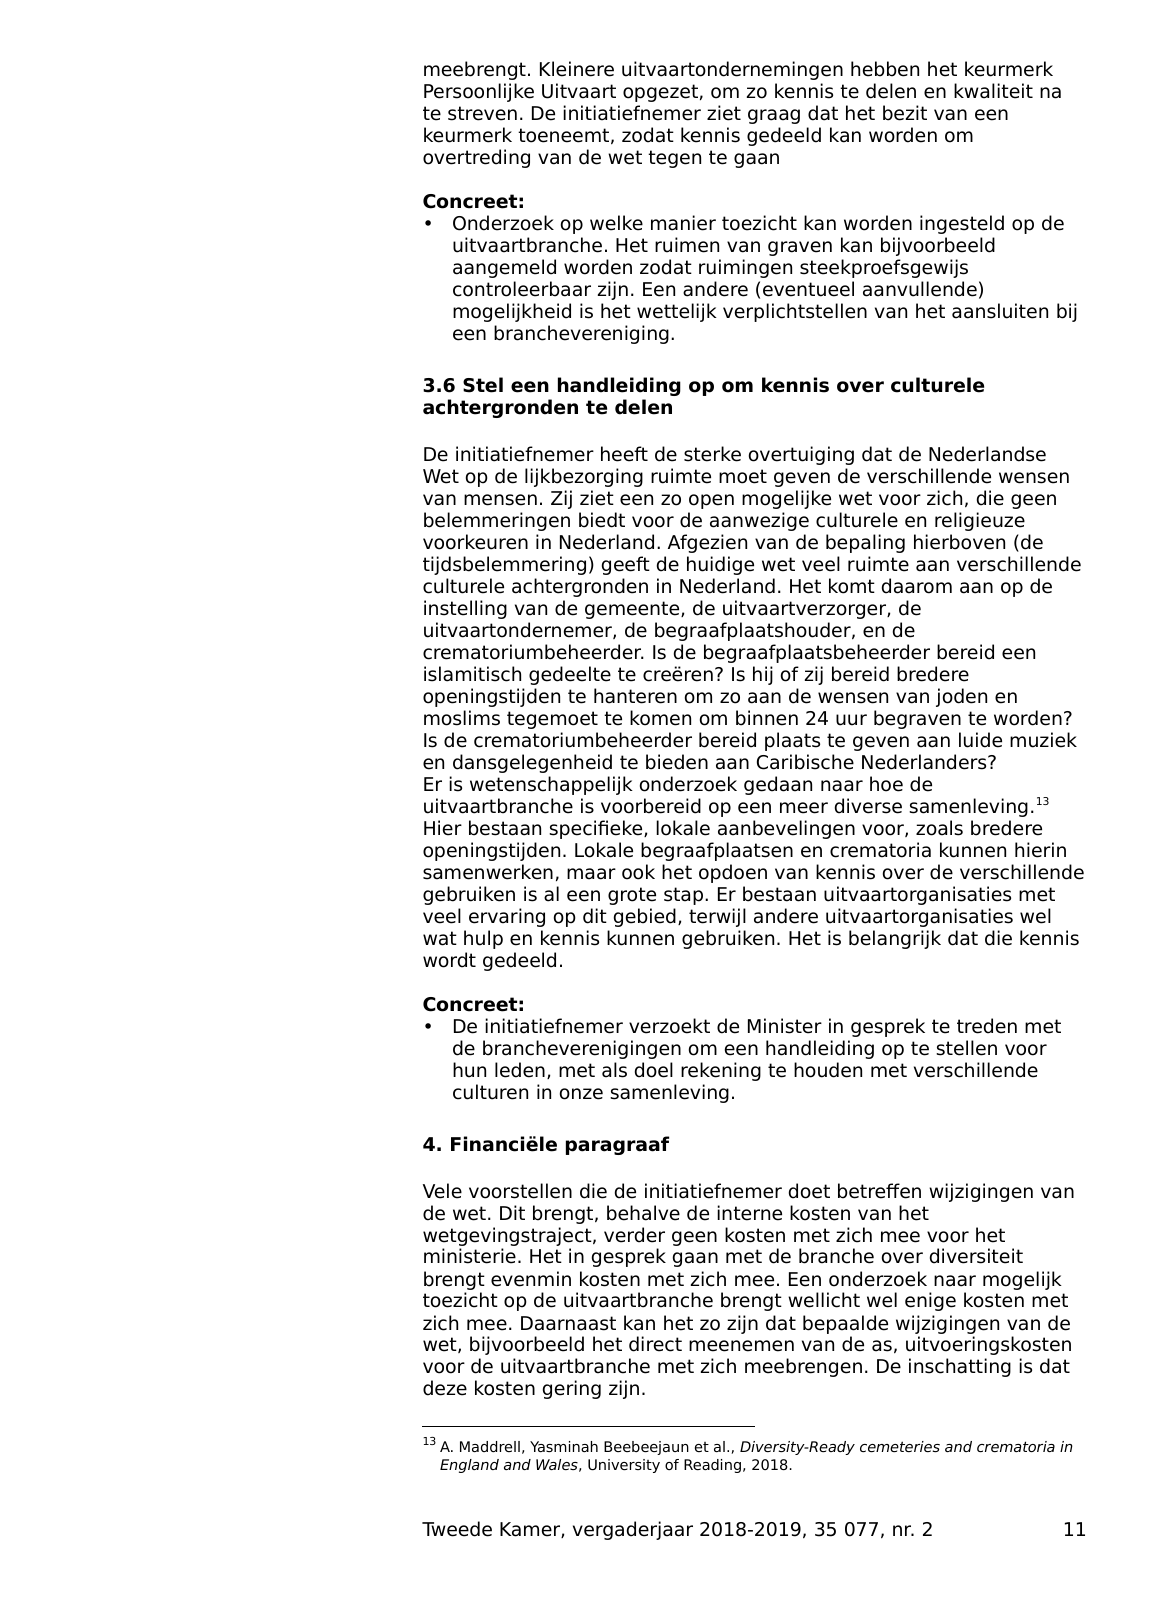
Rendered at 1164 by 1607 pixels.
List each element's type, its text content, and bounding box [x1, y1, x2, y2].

subtitle 3.6 Stel een handleiding op om kennis over culturele achtergronden te delen [422, 375, 1087, 419]
text Concreet: [422, 994, 1087, 1016]
text A. Maddrell, Yasminah Beebeejaun et al., Diversity-Ready cemeteries and crematoria in England and Wales, University of Reading, 2018. [422, 1435, 1087, 1474]
text • Onderzoek op welke manier toezicht kan worden ingesteld op de uitvaartbranche. Het ruimen van graven kan bijvoorbeeld aangemeld worden zodat ruimingen steekproefsgewijs controleerbaar zijn. Een andere (eventueel aanvullende) mogelijkheid is het wettelijk verplichtstellen van het aansluiten bij een branchevereniging. [422, 213, 1087, 345]
text Concreet: [422, 191, 1087, 213]
text De initiatiefnemer heeft de sterke overtuiging dat de Nederlandse Wet op de lijkbezorging ruimte moet geven de verschillende wensen van mensen. Zij ziet een zo open mogelijke wet voor zich, die geen belemmeringen biedt voor de aanwezige culturele en religieuze voorkeuren in Nederland. Afgezien van de bepaling hierboven (de tijdsbelemmering) geeft de huidige wet veel ruimte aan verschillende culturele achtergronden in Nederland. Het komt daarom aan op de instelling van de gemeente, de uitvaartverzorger, de uitvaartondernemer, de begraafplaatshouder, en de crematoriumbeheerder. Is de begraafplaatsbeheerder bereid een islamitisch gedeelte te creëren? Is hij of zij bereid bredere openingstijden te hanteren om zo aan de wensen van joden en moslims tegemoet te komen om binnen 24 uur begraven te worden? Is de crematoriumbeheerder bereid plaats te geven aan luide muziek en dansgelegenheid te bieden aan Caribische Nederlanders? [422, 444, 1087, 774]
text Vele voorstellen die de initiatiefnemer doet betreffen wijzigingen van de wet. Dit brengt, behalve de interne kosten van het wetgevingstraject, verder geen kosten met zich mee voor het ministerie. Het in gesprek gaan met de branche over diversiteit brengt evenmin kosten met zich mee. Een onderzoek naar mogelijk toezicht op de uitvaartbranche brengt wellicht wel enige kosten met zich mee. Daarnaast kan het zo zijn dat bepaalde wijzigingen van de wet, bijvoorbeeld het direct meenemen van de as, uitvoeringskosten voor de uitvaartbranche met zich meebrengen. De inschatting is dat deze kosten gering zijn. [422, 1181, 1087, 1400]
subtitle 4. Financiële paragraaf [422, 1133, 1087, 1156]
text meebrengt. Kleinere uitvaartondernemingen hebben het keurmerk Persoonlijke Uitvaart opgezet, om zo kennis te delen en kwaliteit na te streven. De initiatiefnemer ziet graag dat het bezit van een keurmerk toeneemt, zodat kennis gedeeld kan worden om overtreding van de wet tegen te gaan [422, 59, 1087, 169]
text Er is wetenschappelijk onderzoek gedaan naar hoe de uitvaartbranche is voorbereid op een meer diverse samenleving. Hier bestaan specifieke, lokale aanbevelingen voor, zoals bredere openingstijden. Lokale begraafplaatsen en crematoria kunnen hierin samenwerken, maar ook het opdoen van kennis over de verschillende gebruiken is al een grote stap. Er bestaan uitvaartorganisaties met veel ervaring op dit gebied, terwijl andere uitvaartorganisaties wel wat hulp en kennis kunnen gebruiken. Het is belangrijk dat die kennis wordt gedeeld. [422, 774, 1087, 971]
text • De initiatiefnemer verzoekt de Minister in gesprek te treden met de brancheverenigingen om een handleiding op te stellen voor hun leden, met als doel rekening te houden met verschillende culturen in onze samenleving. [422, 1016, 1087, 1103]
